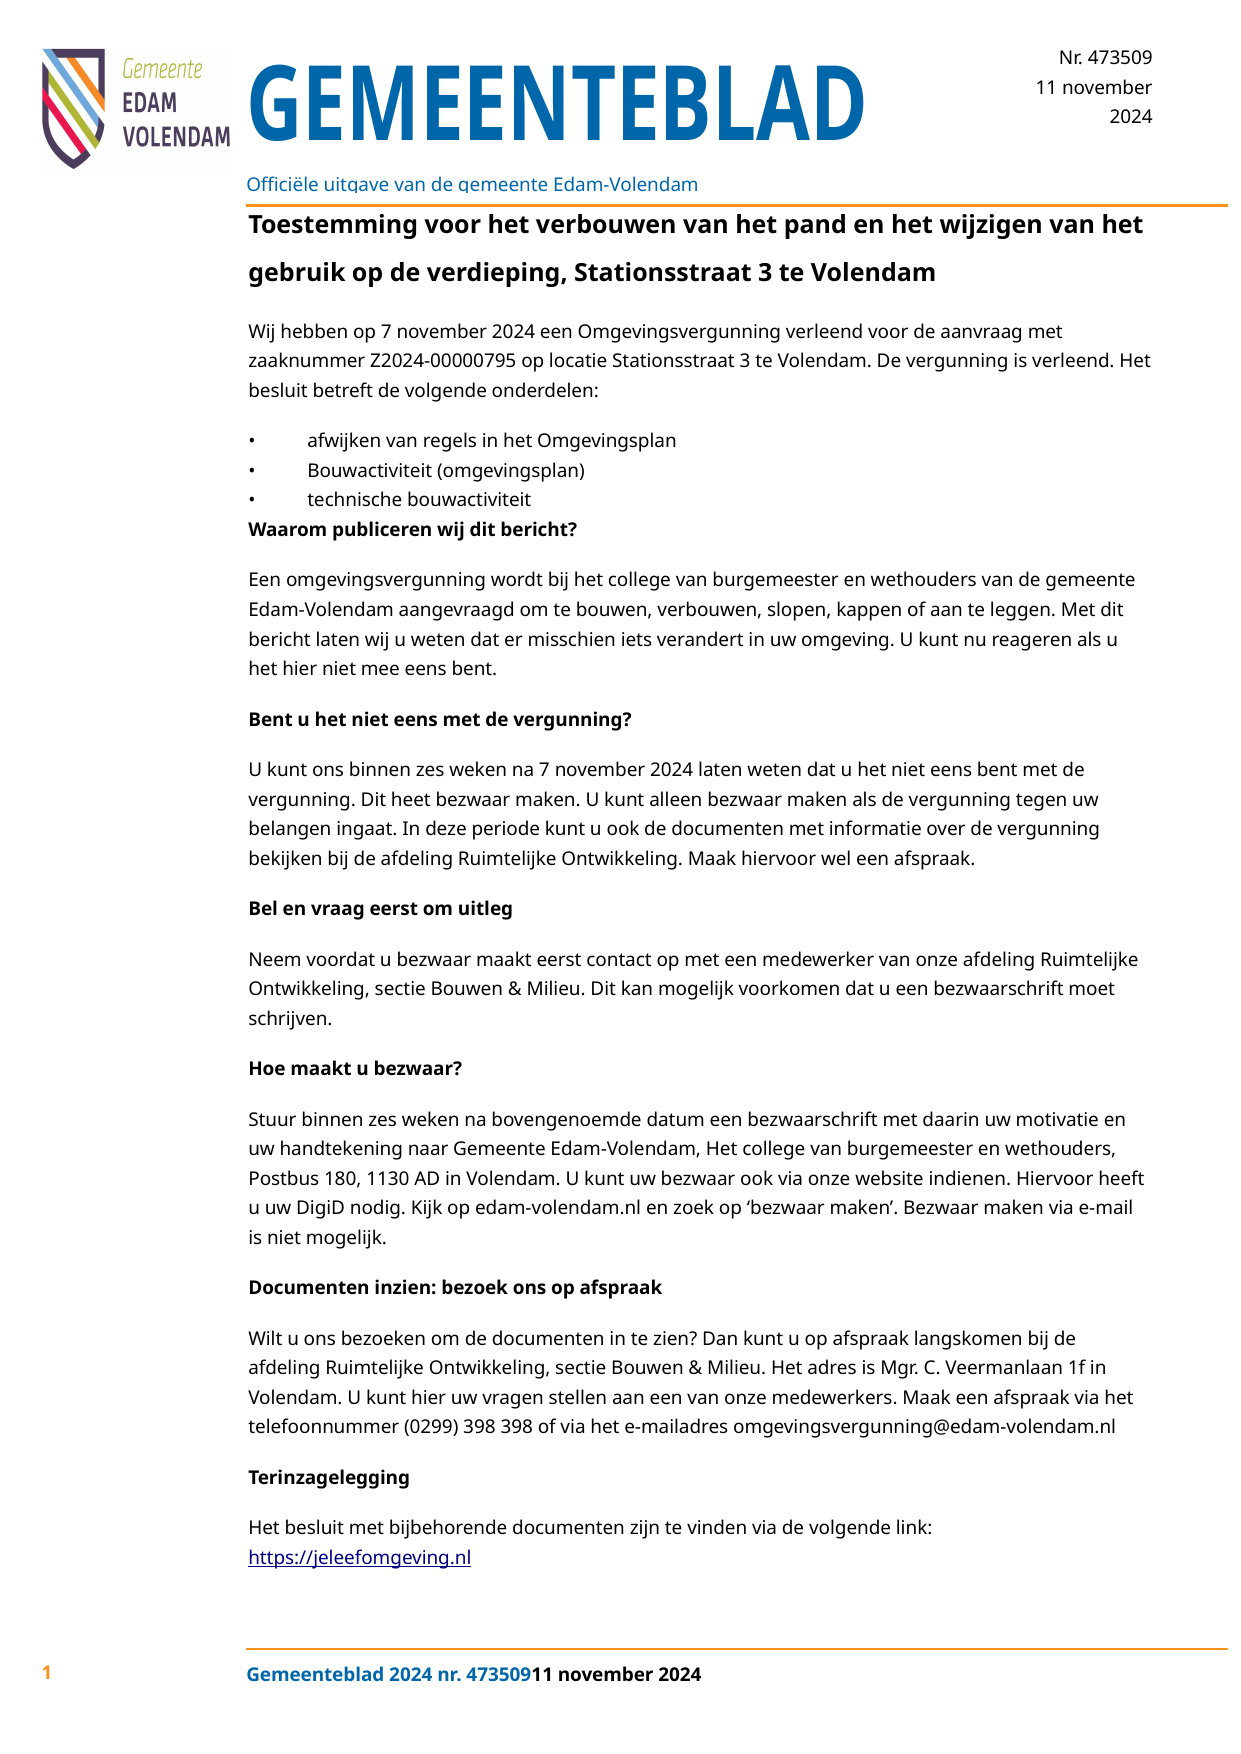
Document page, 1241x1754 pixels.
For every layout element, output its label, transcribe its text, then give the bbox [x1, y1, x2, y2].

text Terinzagelegging [248, 1464, 1152, 1490]
text Wij hebben op 7 november 2024 een Omgevingsvergunning verleend voor de aanvraag met zaaknummer Z2024-00000795 op locatie Stationsstraat 3 te Volendam. De vergunning is verleend. Het besluit betreft de volgende onderdelen: [248, 318, 1152, 403]
text Waarom publiceren wij dit bericht? [248, 516, 1152, 542]
text Hoe maakt u bezwaar? [248, 1055, 1152, 1081]
text Wilt u ons bezoeken om de documenten in te zien? Dan kunt u op afspraak langskomen bij de afdeling Ruimtelijke Ontwikkeling, sectie Bouwen & Milieu. Het adres is Mgr. C. Veermanlaan 1f in Volendam. U kunt hier uw vragen stellen aan een van onze medewerkers. Maak een afspraak via het telefoonnummer (0299) 398 398 of via het e-mailadres omgevingsvergunning@edam-volendam.nl [248, 1325, 1152, 1439]
text Stuur binnen zes weken na bovengenoemde datum een bezwaarschrift met daarin uw motivatie en uw handtekening naar Gemeente Edam-Volendam, Het college van burgemeester en wethouders, Postbus 180, 1130 AD in Volendam. U kunt uw bezwaar ook via onze website indienen. Hiervoor heeft u uw DigiD nodig. Kijk op edam-volendam.nl en zoek op ‘bezwaar maken’. Bezwaar maken via e-mail is niet mogelijk. [248, 1106, 1152, 1250]
text Het besluit met bijbehorende documenten zijn te vinden via de volgende link: https://jeleefomgeving.nl [248, 1514, 1152, 1570]
list Bouwactiviteit (omgevingsplan) [248, 457, 1152, 483]
text Een omgevingsvergunning wordt bij het college van burgemeester en wethouders van de gemeente Edam-Volendam aangevraagd om te bouwen, verbouwen, slopen, kappen of aan te leggen. Met dit bericht laten wij u weten dat er misschien iets verandert in uw omgeving. U kunt nu reageren als u het hier niet mee eens bent. [248, 567, 1152, 681]
text Bent u het niet eens met de vergunning? [248, 706, 1152, 732]
list technische bouwactiviteit [248, 487, 1152, 512]
text Bel en vraag eerst om uitleg [248, 895, 1152, 921]
text Neem voordat u bezwaar maakt eerst contact op met een medewerker van onze afdeling Ruimtelijke Ontwikkeling, sectie Bouwen & Milieu. Dit kan mogelijk voorkomen dat u een bezwaarschrift moet schrijven. [248, 946, 1152, 1031]
text U kunt ons binnen zes weken na 7 november 2024 laten weten dat u het niet eens bent met de vergunning. Dit heet bezwaar maken. U kunt alleen bezwaar maken als de vergunning tegen uw belangen ingaat. In deze periode kunt u ook de documenten met informatie over de vergunning bekijken bij de afdeling Ruimtelijke Ontwikkeling. Maak hiervoor wel een afspraak. [248, 756, 1152, 871]
picture [41, 47, 231, 172]
list afwijken van regels in het Omgevingsplan [248, 427, 1152, 453]
text Documenten inzien: bezoek ons op afspraak [248, 1274, 1152, 1300]
text Toestemming voor het verbouwen van het pand en het wijzigen van het gebruik op de verdieping, Stationsstraat 3 te Volendam [248, 207, 1152, 288]
